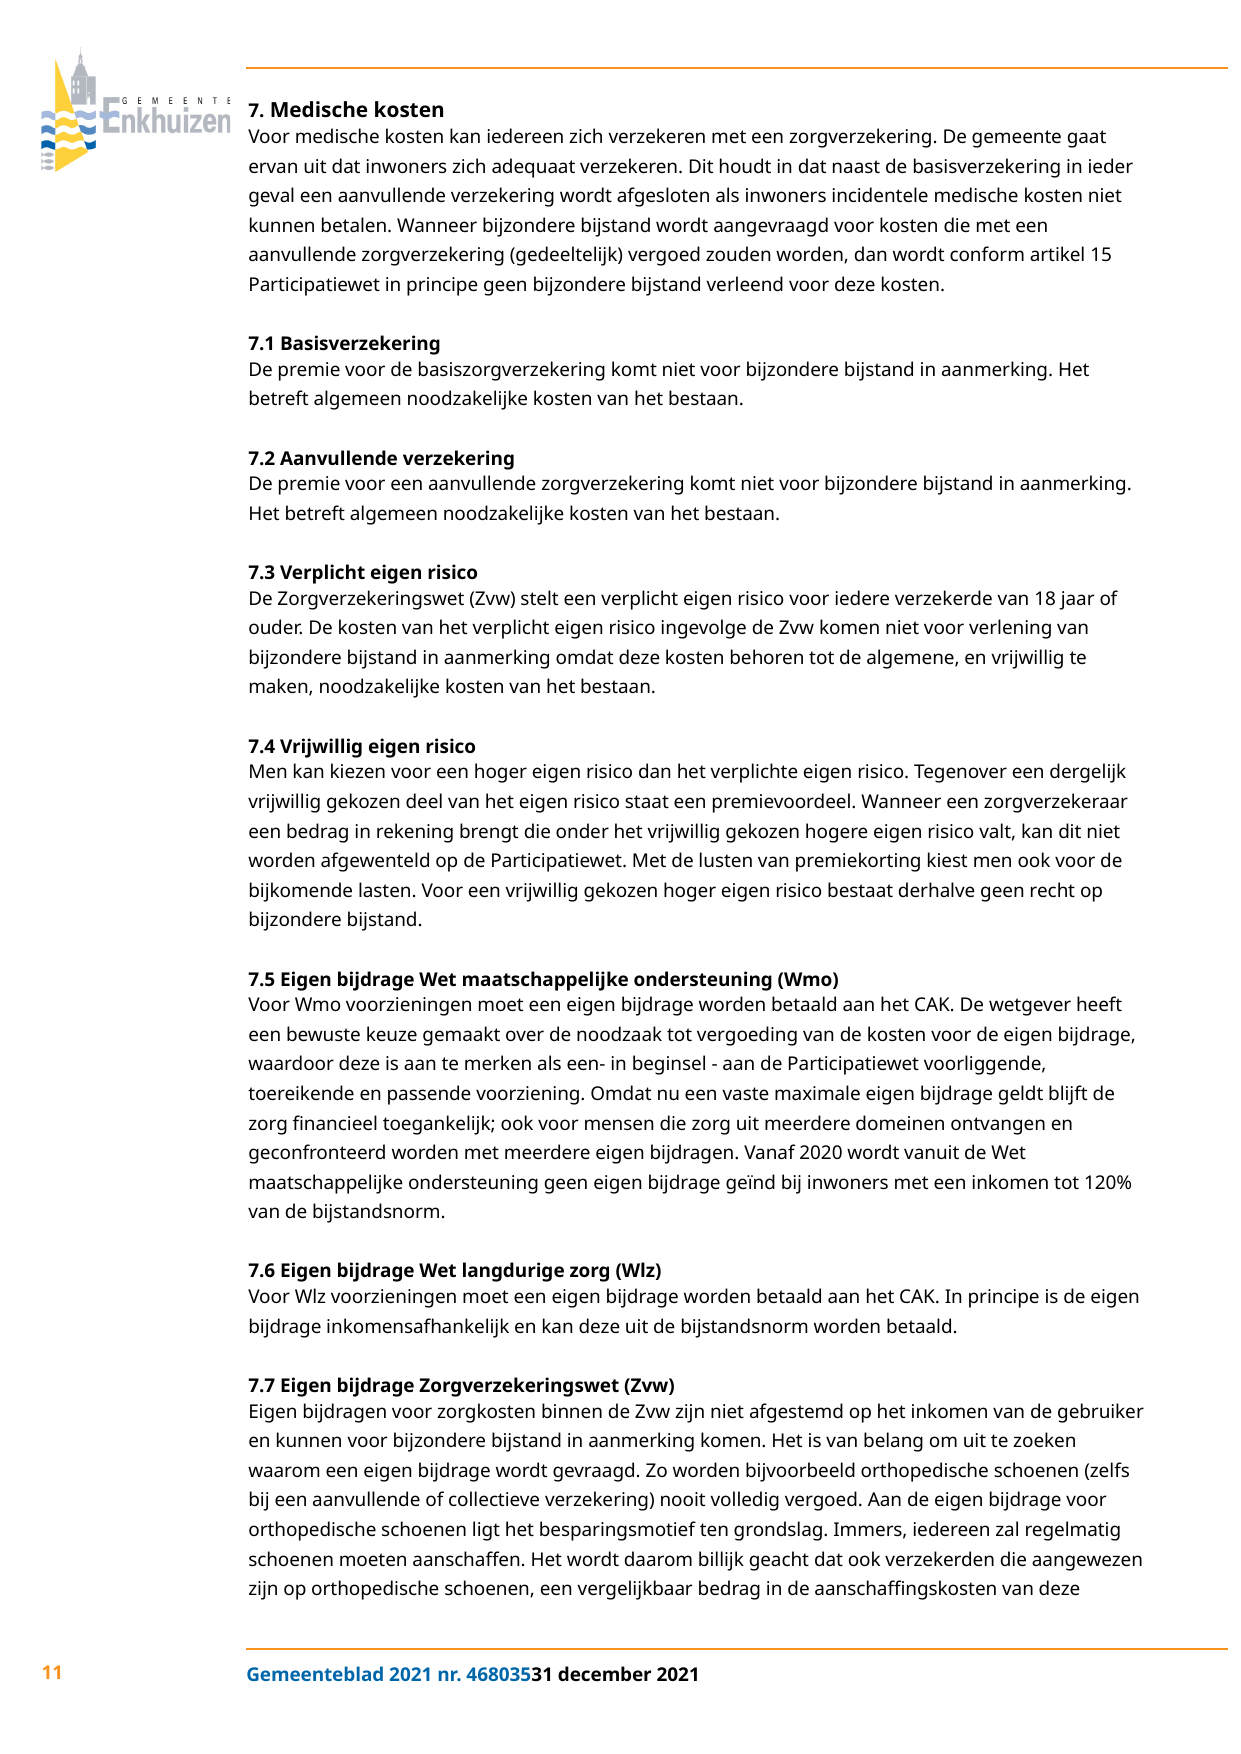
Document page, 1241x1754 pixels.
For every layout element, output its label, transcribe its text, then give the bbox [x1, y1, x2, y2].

text 7.2 Aanvullende verzekering [248, 445, 1152, 471]
text 7. Medische kosten [248, 95, 1152, 123]
text 7.7 Eigen bijdrage Zorgverzekeringswet (Zvw) [248, 1372, 1152, 1398]
text Eigen bijdragen voor zorgkosten binnen de Zvw zijn niet afgestemd op het inkomen van de gebruiker en kunnen voor bijzondere bijstand in aanmerking komen. Het is van belang om uit te zoeken waarom een eigen bijdrage wordt gevraagd. Zo worden bijvoorbeeld orthopedische schoenen (zelfs bij een aanvullende of collectieve verzekering) nooit volledig vergoed. Aan de eigen bijdrage voor orthopedische schoenen ligt het besparingsmotief ten grondslag. Immers, iedereen zal regelmatig schoenen moeten aanschaffen. Het wordt daarom billijk geacht dat ook verzekerden die aangewezen zijn op orthopedische schoenen, een vergelijkbaar bedrag in de aanschaffingskosten van deze [248, 1398, 1152, 1601]
text Voor medische kosten kan iedereen zich verzekeren met een zorgverzekering. De gemeente gaat ervan uit dat inwoners zich adequaat verzekeren. Dit houdt in dat naast de basisverzekering in ieder geval een aanvullende verzekering wordt afgesloten als inwoners incidentele medische kosten niet kunnen betalen. Wanneer bijzondere bijstand wordt aangevraagd voor kosten die met een aanvullende zorgverzekering (gedeeltelijk) vergoed zouden worden, dan wordt conform artikel 15 Participatiewet in principe geen bijzondere bijstand verleend voor deze kosten. [248, 123, 1152, 297]
text De premie voor een aanvullende zorgverzekering komt niet voor bijzondere bijstand in aanmerking. Het betreft algemeen noodzakelijke kosten van het bestaan. [248, 471, 1152, 526]
text 7.1 Basisverzekering [248, 330, 1152, 356]
text Voor Wmo voorzieningen moet een eigen bijdrage worden betaald aan het CAK. De wetgever heeft een bewuste keuze gemaakt over de noodzaak tot vergoeding van de kosten voor de eigen bijdrage, waardoor deze is aan te merken als een- in beginsel - aan de Participatiewet voorliggende, toereikende en passende voorziening. Omdat nu een vaste maximale eigen bijdrage geldt blijft de zorg financieel toegankelijk; ook voor mensen die zorg uit meerdere domeinen ontvangen en geconfronteerd worden met meerdere eigen bijdragen. Vanaf 2020 wordt vanuit de Wet maatschappelijke ondersteuning geen eigen bijdrage geïnd bij inwoners met een inkomen tot 120% van de bijstandsnorm. [248, 991, 1152, 1224]
text De Zorgverzekeringswet (Zvw) stelt een verplicht eigen risico voor iedere verzekerde van 18 jaar of ouder. De kosten van het verplicht eigen risico ingevolge de Zvw komen niet voor verlening van bijzondere bijstand in aanmerking omdat deze kosten behoren tot de algemene, en vrijwillig te maken, noodzakelijke kosten van het bestaan. [248, 585, 1152, 699]
text 7.4 Vrijwillig eigen risico [248, 733, 1152, 759]
text 7.6 Eigen bijdrage Wet langdurige zorg (Wlz) [248, 1258, 1152, 1283]
picture [41, 47, 231, 172]
text De premie voor de basiszorgverzekering komt niet voor bijzondere bijstand in aanmerking. Het betreft algemeen noodzakelijke kosten van het bestaan. [248, 356, 1152, 411]
text 7.5 Eigen bijdrage Wet maatschappelijke ondersteuning (Wmo) [248, 966, 1152, 991]
text 7.3 Verplicht eigen risico [248, 559, 1152, 585]
text Voor Wlz voorzieningen moet een eigen bijdrage worden betaald aan het CAK. In principe is de eigen bijdrage inkomensafhankelijk en kan deze uit de bijstandsnorm worden betaald. [248, 1283, 1152, 1339]
text Men kan kiezen voor een hoger eigen risico dan het verplichte eigen risico. Tegenover een dergelijk vrijwillig gekozen deel van het eigen risico staat een premievoordeel. Wanneer een zorgverzekeraar een bedrag in rekening brengt die onder het vrijwillig gekozen hogere eigen risico valt, kan dit niet worden afgewenteld op de Participatiewet. Met de lusten van premiekorting kiest men ook voor de bijkomende lasten. Voor een vrijwillig gekozen hoger eigen risico bestaat derhalve geen recht op bijzondere bijstand. [248, 759, 1152, 932]
